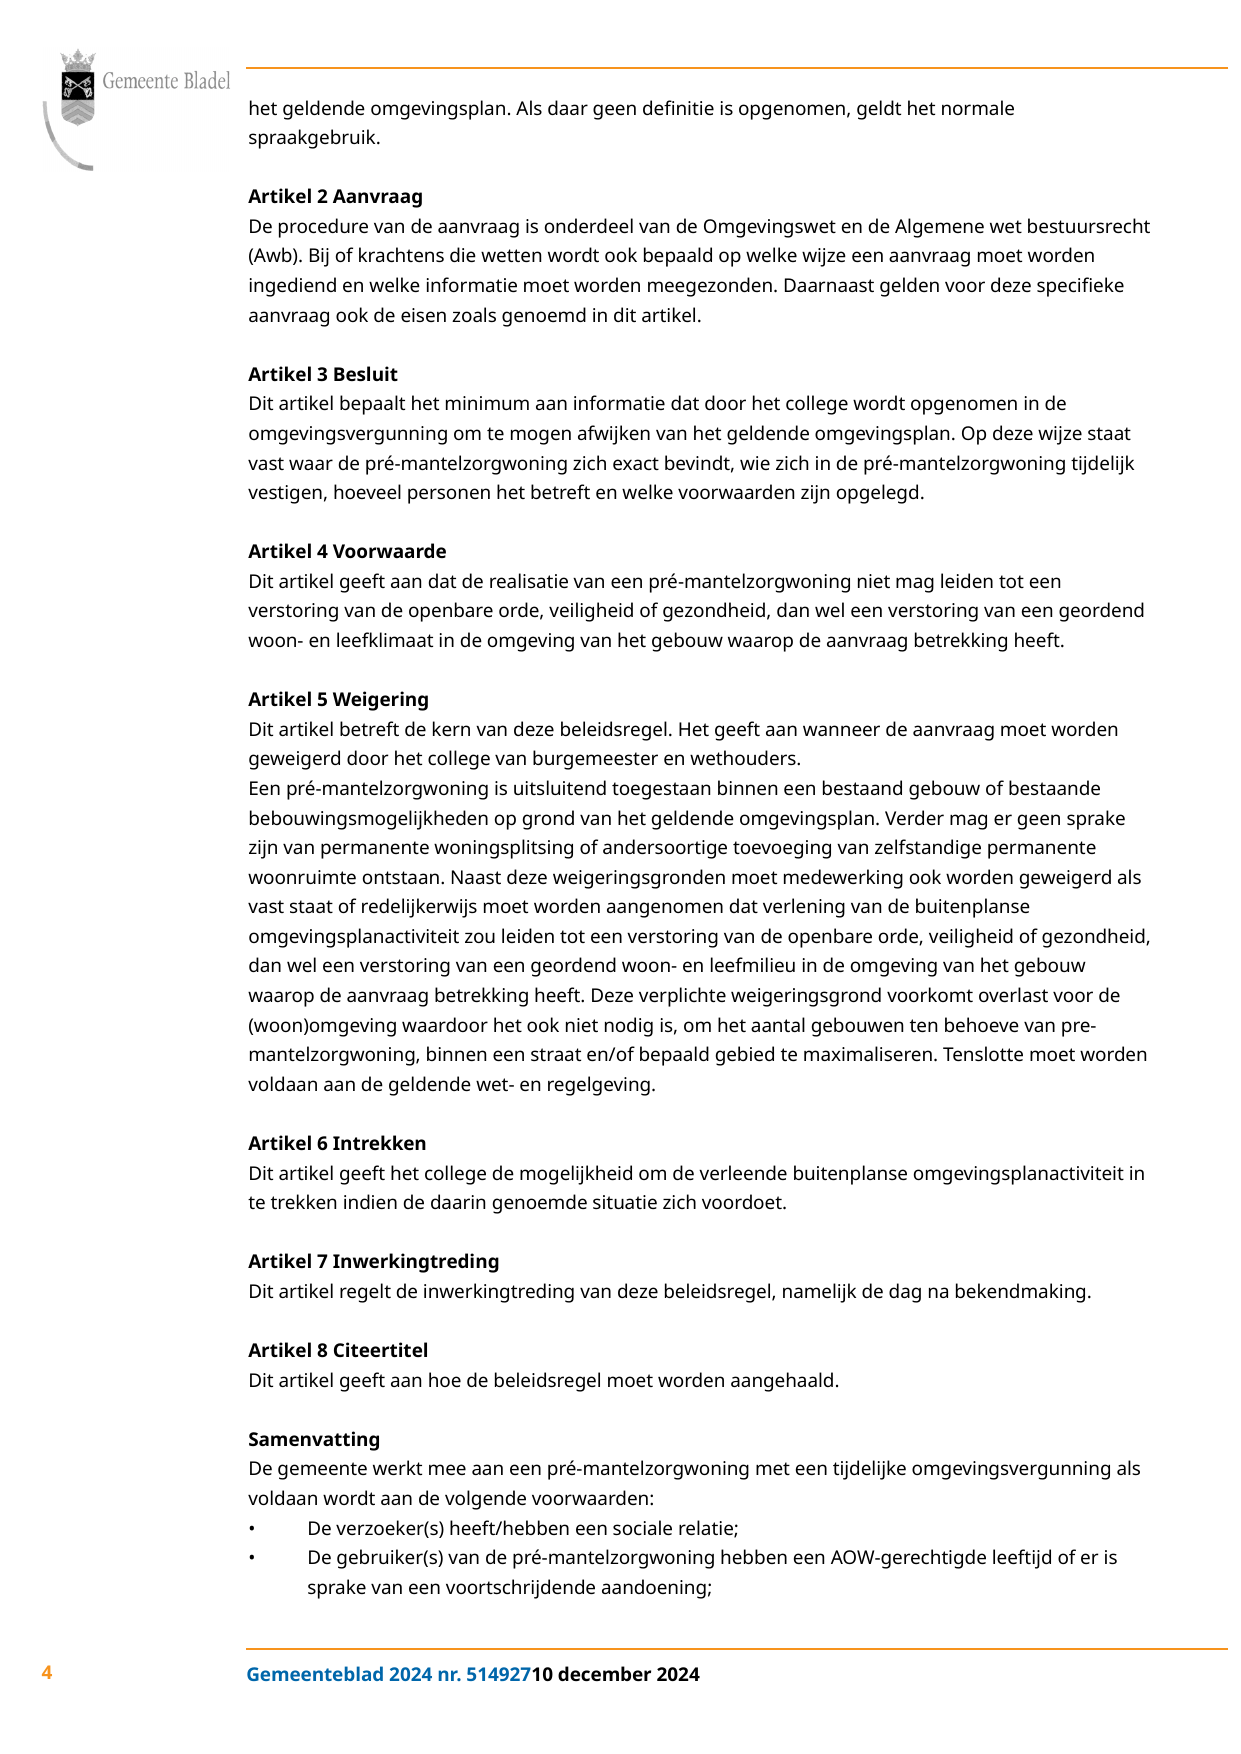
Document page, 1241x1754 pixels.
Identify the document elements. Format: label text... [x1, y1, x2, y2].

text Artikel 3 Besluit [248, 361, 1152, 387]
text Artikel 4 Voorwaarde [248, 538, 1152, 564]
text Artikel 2 Aanvraag [248, 183, 1152, 209]
text Een pré-mantelzorgwoning is uitsluitend toegestaan binnen een bestaand gebouw of bestaande bebouwingsmogelijkheden op grond van het geldende omgevingsplan. Verder mag er geen sprake zijn van permanente woningsplitsing of andersoortige toevoeging van zelfstandige permanente woonruimte ontstaan. Naast deze weigeringsgronden moet medewerking ook worden geweigerd als vast staat of redelijkerwijs moet worden aangenomen dat verlening van de buitenplanse omgevingsplanactiviteit zou leiden tot een verstoring van de openbare orde, veiligheid of gezondheid, dan wel een verstoring van een geordend woon- en leefmilieu in de omgeving van het gebouw waarop de aanvraag betrekking heeft. Deze verplichte weigeringsgrond voorkomt overlast voor de (woon)omgeving waardoor het ook niet nodig is, om het aantal gebouwen ten behoeve van pre-mantelzorgwoning, binnen een straat en/of bepaald gebied te maximaliseren. Tenslotte moet worden voldaan aan de geldende wet- en regelgeving. [248, 775, 1152, 1097]
text De gemeente werkt mee aan een pré-mantelzorgwoning met een tijdelijke omgevingsvergunning als voldaan wordt aan de volgende voorwaarden: [248, 1456, 1152, 1511]
text Artikel 5 Weigering [248, 686, 1152, 712]
list De verzoeker(s) heeft/hebben een sociale relatie; [248, 1515, 1152, 1541]
list De gebruiker(s) van de pré-mantelzorgwoning hebben een AOW-gerechtigde leeftijd of er is sprake van een voortschrijdende aandoening; [248, 1544, 1152, 1600]
text Dit artikel bepaalt het minimum aan informatie dat door het college wordt opgenomen in de omgevingsvergunning om te mogen afwijken van het geldende omgevingsplan. Op deze wijze staat vast waar de pré-mantelzorgwoning zich exact bevindt, wie zich in de pré-mantelzorgwoning tijdelijk vestigen, hoeveel personen het betreft en welke voorwaarden zijn opgelegd. [248, 391, 1152, 505]
text De procedure van de aanvraag is onderdeel van de Omgevingswet en de Algemene wet bestuursrecht (Awb). Bij of krachtens die wetten wordt ook bepaald op welke wijze een aanvraag moet worden ingediend en welke informatie moet worden meegezonden. Daarnaast gelden voor deze specifieke aanvraag ook de eisen zoals genoemd in dit artikel. [248, 213, 1152, 328]
text Dit artikel geeft aan dat de realisatie van een pré-mantelzorgwoning niet mag leiden tot een verstoring van de openbare orde, veiligheid of gezondheid, dan wel een verstoring van een geordend woon- en leefklimaat in de omgeving van het gebouw waarop de aanvraag betrekking heeft. [248, 568, 1152, 653]
text Dit artikel regelt de inwerkingtreding van deze beleidsregel, namelijk de dag na bekendmaking. [248, 1278, 1152, 1304]
text Artikel 7 Inwerkingtreding [248, 1248, 1152, 1274]
picture [41, 47, 231, 172]
text Dit artikel geeft het college de mogelijkheid om de verleende buitenplanse omgevingsplanactiviteit in te trekken indien de daarin genoemde situatie zich voordoet. [248, 1160, 1152, 1215]
text Samenvatting [248, 1426, 1152, 1452]
text het geldende omgevingsplan. Als daar geen definitie is opgenomen, geldt het normale spraakgebruik. [248, 95, 1152, 150]
text Artikel 6 Intrekken [248, 1130, 1152, 1156]
text Artikel 8 Citeertitel [248, 1337, 1152, 1363]
text Dit artikel betreft de kern van deze beleidsregel. Het geeft aan wanneer de aanvraag moet worden geweigerd door het college van burgemeester en wethouders. [248, 716, 1152, 771]
text Dit artikel geeft aan hoe de beleidsregel moet worden aangehaald. [248, 1367, 1152, 1393]
